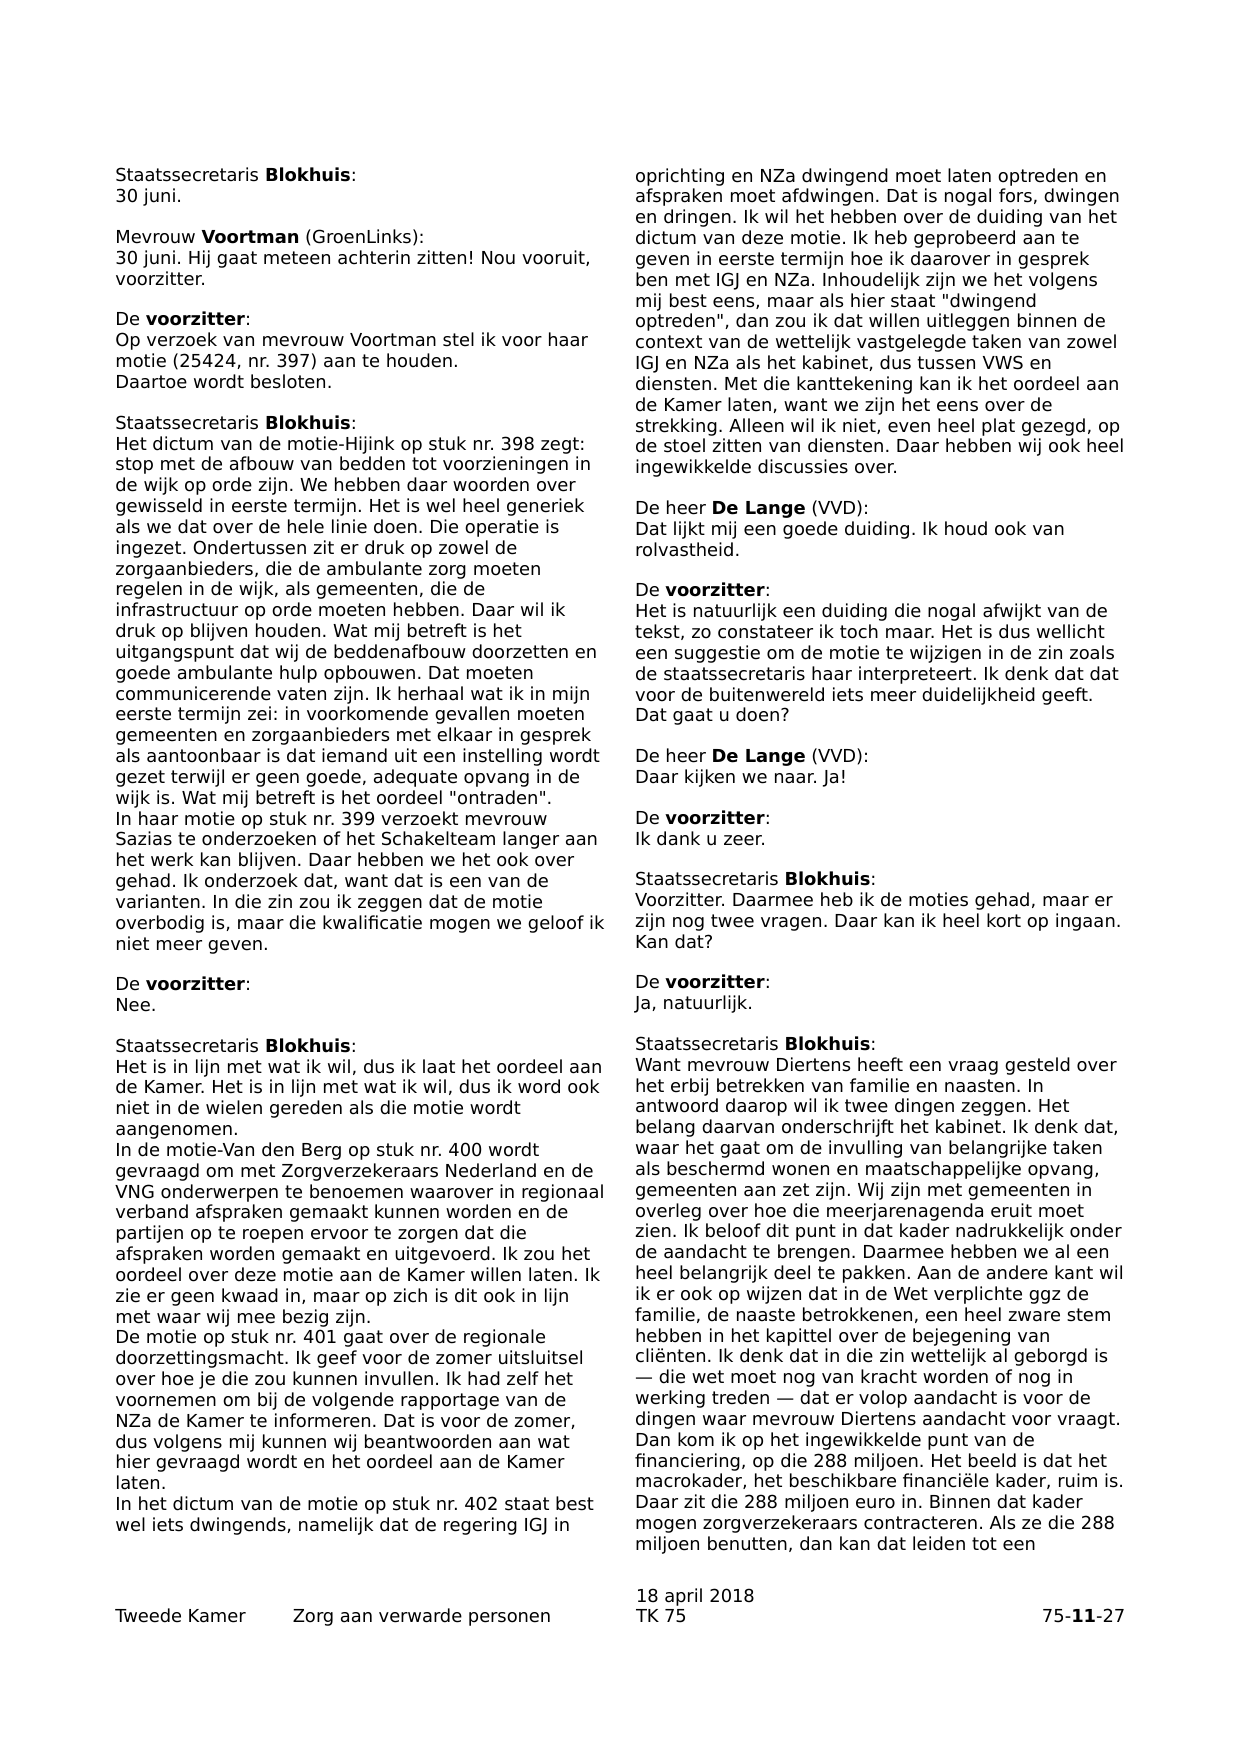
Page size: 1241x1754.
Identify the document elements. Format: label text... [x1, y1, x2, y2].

text Want mevrouw Diertens heeft een vraag gesteld over het erbij betrekken van familie en naasten. In antwoord daarop wil ik twee dingen zeggen. Het belang daarvan onderschrijft het kabinet. Ik denk dat, waar het gaat om de invulling van belangrijke taken als beschermd wonen en maatschappelijke opvang, gemeenten aan zet zijn. Wij zijn met gemeenten in overleg over hoe die meerjarenagenda eruit moet zien. Ik beloof dit punt in dat kader nadrukkelijk onder de aandacht te brengen. Daarmee hebben we al een heel belangrijk deel te pakken. Aan de andere kant wil ik er ook op wijzen dat in de Wet verplichte ggz de familie, de naaste betrokkenen, een heel zware stem hebben in het kapittel over de bejegening van cliënten. Ik denk dat in die zin wettelijk al geborgd is — die wet moet nog van kracht worden of nog in werking treden — dat er volop aandacht is voor de dingen waar mevrouw Diertens aandacht voor vraagt. [635, 1054, 1125, 1429]
text 30 juni. [115, 186, 605, 207]
text Op verzoek van mevrouw Voortman stel ik voor haar motie (25424, nr. 397) aan te houden. [115, 330, 605, 372]
text Daar kijken we naar. Ja! [635, 767, 1125, 787]
text In haar motie op stuk nr. 399 verzoekt mevrouw Sazias te onderzoeken of het Schakelteam langer aan het werk kan blijven. Daar hebben we het ook over gehad. Ik onderzoek dat, want dat is een van de varianten. In die zin zou ik zeggen dat de motie overbodig is, maar die kwalificatie mogen we geloof ik niet meer geven. [115, 808, 605, 954]
text De heer De Lange (VVD): [635, 746, 1125, 767]
text Staatssecretaris Blokhuis: [115, 412, 605, 433]
text De voorzitter: [635, 972, 1125, 993]
text Dan kom ik op het ingewikkelde punt van de financiering, op die 288 miljoen. Het beeld is dat het macrokader, het beschikbare financiële kader, ruim is. Daar zit die 288 miljoen euro in. Binnen dat kader mogen zorgverzekeraars contracteren. Als ze die 288 miljoen benutten, dan kan dat leiden tot een [635, 1429, 1125, 1554]
text De motie op stuk nr. 401 gaat over de regionale doorzettingsmacht. Ik geef voor de zomer uitsluitsel over hoe je die zou kunnen invullen. Ik had zelf het voornemen om bij de volgende rapportage van de NZa de Kamer te informeren. Dat is voor de zomer, dus volgens mij kunnen wij beantwoorden aan wat hier gevraagd wordt en het oordeel aan de Kamer laten. [115, 1327, 605, 1494]
text Staatssecretaris Blokhuis: [635, 869, 1125, 890]
text Daartoe wordt besloten. [115, 372, 605, 392]
text In het dictum van de motie op stuk nr. 402 staat best wel iets dwingends, namelijk dat de regering IGJ in [115, 1494, 605, 1536]
text Staatssecretaris Blokhuis: [115, 1036, 605, 1056]
text De voorzitter: [635, 580, 1125, 601]
text Staatssecretaris Blokhuis: [635, 1034, 1125, 1054]
text Mevrouw Voortman (GroenLinks): [115, 227, 605, 248]
text De heer De Lange (VVD): [635, 498, 1125, 518]
text Het is natuurlijk een duiding die nogal afwijkt van de tekst, zo constateer ik toch maar. Het is dus wellicht een suggestie om de motie te wijzigen in de zin zoals de staatssecretaris haar interpreteert. Ik denk dat dat voor de buitenwereld iets meer duidelijkheid geeft. Dat gaat u doen? [635, 601, 1125, 726]
text oprichting en NZa dwingend moet laten optreden en afspraken moet afdwingen. Dat is nogal fors, dwingen en dringen. Ik wil het hebben over de duiding van het dictum van deze motie. Ik heb geprobeerd aan te geven in eerste termijn hoe ik daarover in gesprek ben met IGJ en NZa. Inhoudelijk zijn we het volgens mij best eens, maar als hier staat "dwingend optreden", dan zou ik dat willen uitleggen binnen de context van de wettelijk vastgelegde taken van zowel IGJ en NZa als het kabinet, dus tussen VWS en diensten. Met die kanttekening kan ik het oordeel aan de Kamer laten, want we zijn het eens over de strekking. Alleen wil ik niet, even heel plat gezegd, op de stoel zitten van diensten. Daar hebben wij ook heel ingewikkelde discussies over. [635, 165, 1125, 478]
text De voorzitter: [635, 807, 1125, 828]
text 30 juni. Hij gaat meteen achterin zitten! Nou vooruit, voorzitter. [115, 248, 605, 289]
text Ik dank u zeer. [635, 828, 1125, 849]
text Het dictum van de motie-Hijink op stuk nr. 398 zegt: stop met de afbouw van bedden tot voorzieningen in de wijk op orde zijn. We hebben daar woorden over gewisseld in eerste termijn. Het is wel heel generiek als we dat over de hele linie doen. Die operatie is ingezet. Ondertussen zit er druk op zowel de zorgaanbieders, die de ambulante zorg moeten regelen in de wijk, als gemeenten, die de infrastructuur op orde moeten hebben. Daar wil ik druk op blijven houden. Wat mij betreft is het uitgangspunt dat wij de beddenafbouw doorzetten en goede ambulante hulp opbouwen. Dat moeten communicerende vaten zijn. Ik herhaal wat ik in mijn eerste termijn zei: in voorkomende gevallen moeten gemeenten en zorgaanbieders met elkaar in gesprek als aantoonbaar is dat iemand uit een instelling wordt gezet terwijl er geen goede, adequate opvang in de wijk is. Wat mij betreft is het oordeel "ontraden". [115, 433, 605, 808]
text Nee. [115, 995, 605, 1016]
text Staatssecretaris Blokhuis: [115, 165, 605, 186]
text De voorzitter: [115, 309, 605, 330]
text Dat lijkt mij een goede duiding. Ik houd ook van rolvastheid. [635, 518, 1125, 560]
text Ja, natuurlijk. [635, 993, 1125, 1014]
text De voorzitter: [115, 974, 605, 995]
text Het is in lijn met wat ik wil, dus ik laat het oordeel aan de Kamer. Het is in lijn met wat ik wil, dus ik word ook niet in de wielen gereden als die motie wordt aangenomen. [115, 1056, 605, 1140]
text In de motie-Van den Berg op stuk nr. 400 wordt gevraagd om met Zorgverzekeraars Nederland en de VNG onderwerpen te benoemen waarover in regionaal verband afspraken gemaakt kunnen worden en de partijen op te roepen ervoor te zorgen dat die afspraken worden gemaakt en uitgevoerd. Ik zou het oordeel over deze motie aan de Kamer willen laten. Ik zie er geen kwaad in, maar op zich is dit ook in lijn met waar wij mee bezig zijn. [115, 1140, 605, 1327]
text Voorzitter. Daarmee heb ik de moties gehad, maar er zijn nog twee vragen. Daar kan ik heel kort op ingaan. Kan dat? [635, 890, 1125, 952]
